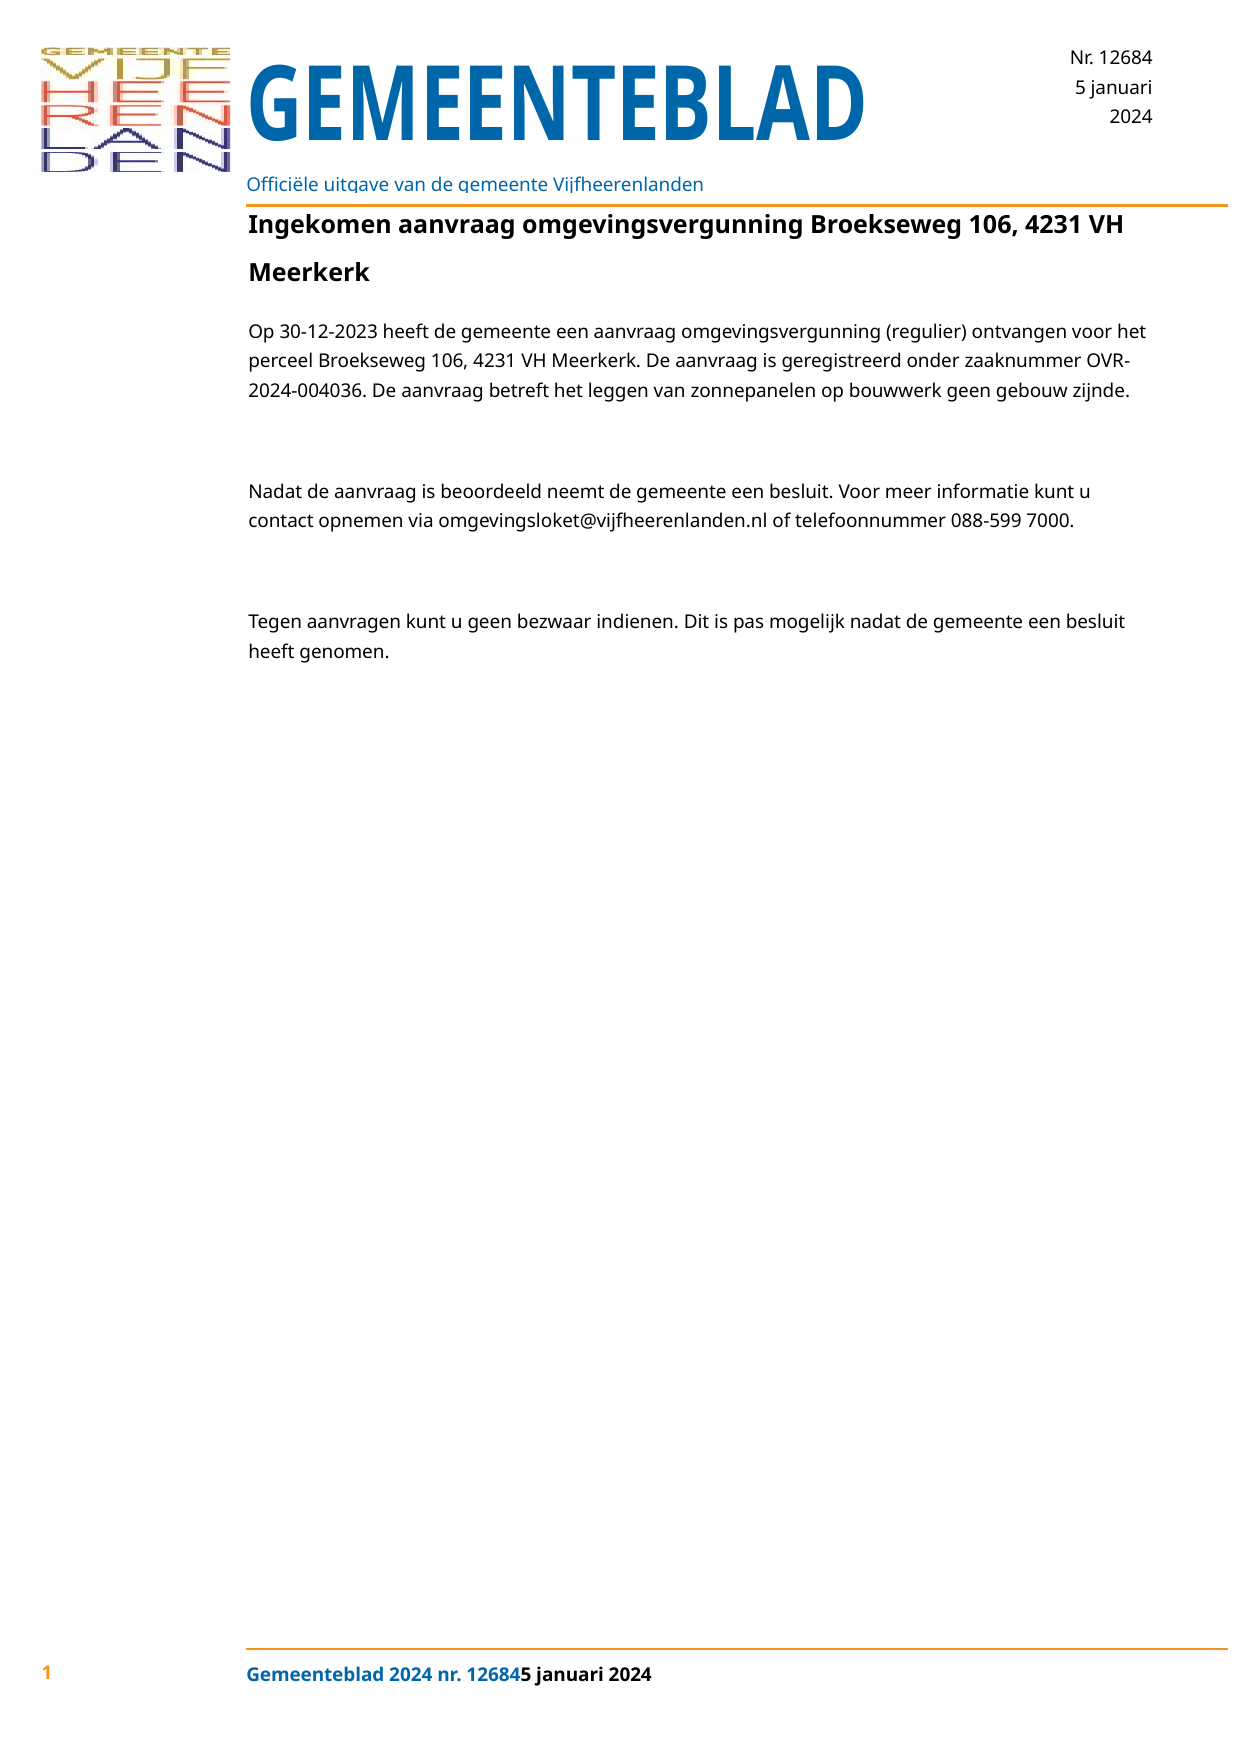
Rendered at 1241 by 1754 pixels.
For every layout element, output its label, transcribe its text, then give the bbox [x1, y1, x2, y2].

text Ingekomen aanvraag omgevingsvergunning Broekseweg 106, 4231 VH Meerkerk [248, 207, 1152, 288]
picture [41, 47, 231, 172]
text Op 30-12-2023 heeft de gemeente een aanvraag omgevingsvergunning (regulier) ontvangen voor het perceel Broekseweg 106, 4231 VH Meerkerk. De aanvraag is geregistreerd onder zaaknummer OVR-2024-004036. De aanvraag betreft het leggen van zonnepanelen op bouwwerk geen gebouw zijnde. [248, 318, 1152, 403]
text Tegen aanvragen kunt u geen bezwaar indienen. Dit is pas mogelijk nadat de gemeente een besluit heeft genomen. [248, 608, 1152, 664]
text Nadat de aanvraag is beoordeeld neemt de gemeente een besluit. Voor meer informatie kunt u contact opnemen via omgevingsloket@vijfheerenlanden.nl of telefoonnummer 088-599 7000. [248, 478, 1152, 533]
